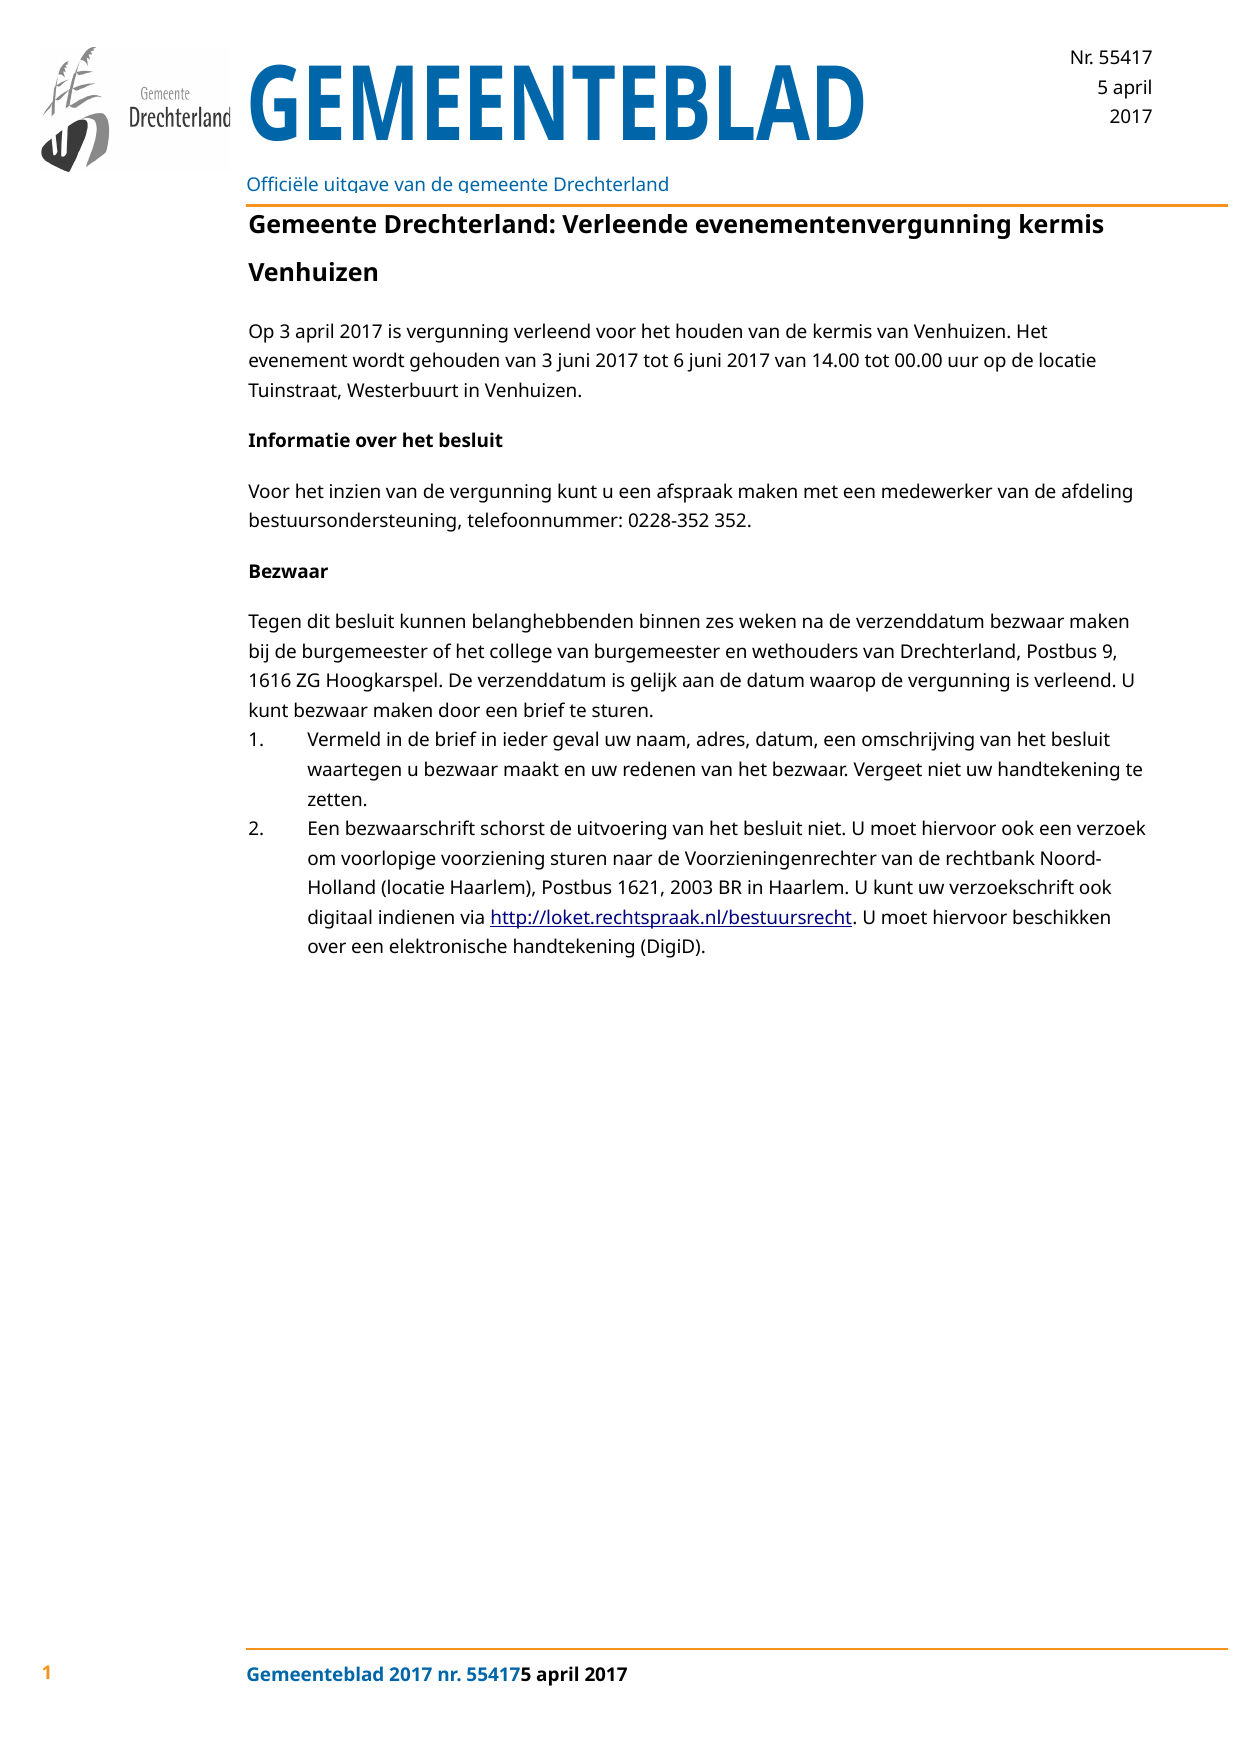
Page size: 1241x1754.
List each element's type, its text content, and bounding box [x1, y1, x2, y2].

text Op 3 april 2017 is vergunning verleend voor het houden van de kermis van Venhuizen. Het evenement wordt gehouden van 3 juni 2017 tot 6 juni 2017 van 14.00 tot 00.00 uur op de locatie Tuinstraat, Westerbuurt in Venhuizen. [248, 318, 1152, 403]
text Tegen dit besluit kunnen belanghebbenden binnen zes weken na de verzenddatum bezwaar maken bij de burgemeester of het college van burgemeester en wethouders van Drechterland, Postbus 9, 1616 ZG Hoogkarspel. De verzenddatum is gelijk aan de datum waarop de vergunning is verleend. U kunt bezwaar maken door een brief te sturen. [248, 608, 1152, 723]
list Een bezwaarschrift schorst de uitvoering van het besluit niet. U moet hiervoor ook een verzoek om voorlopige voorziening sturen naar de Voorzieningenrechter van de rechtbank Noord-Holland (locatie Haarlem), Postbus 1621, 2003 BR in Haarlem. U kunt uw verzoekschrift ook digitaal indienen via http://loket.rechtspraak.nl/bestuursrecht. U moet hiervoor beschikken over een elektronische handtekening (DigiD). [248, 815, 1152, 959]
text Informatie over het besluit [248, 427, 1152, 453]
picture [41, 47, 231, 172]
list Vermeld in de brief in ieder geval uw naam, adres, datum, een omschrijving van het besluit waartegen u bezwaar maakt en uw redenen van het bezwaar. Vergeet niet uw handtekening te zetten. [248, 727, 1152, 812]
text Voor het inzien van de vergunning kunt u een afspraak maken met een medewerker van de afdeling bestuursondersteuning, telefoonnummer: 0228-352 352. [248, 478, 1152, 533]
text Gemeente Drechterland: Verleende evenementenvergunning kermis Venhuizen [248, 207, 1152, 288]
text Bezwaar [248, 558, 1152, 584]
